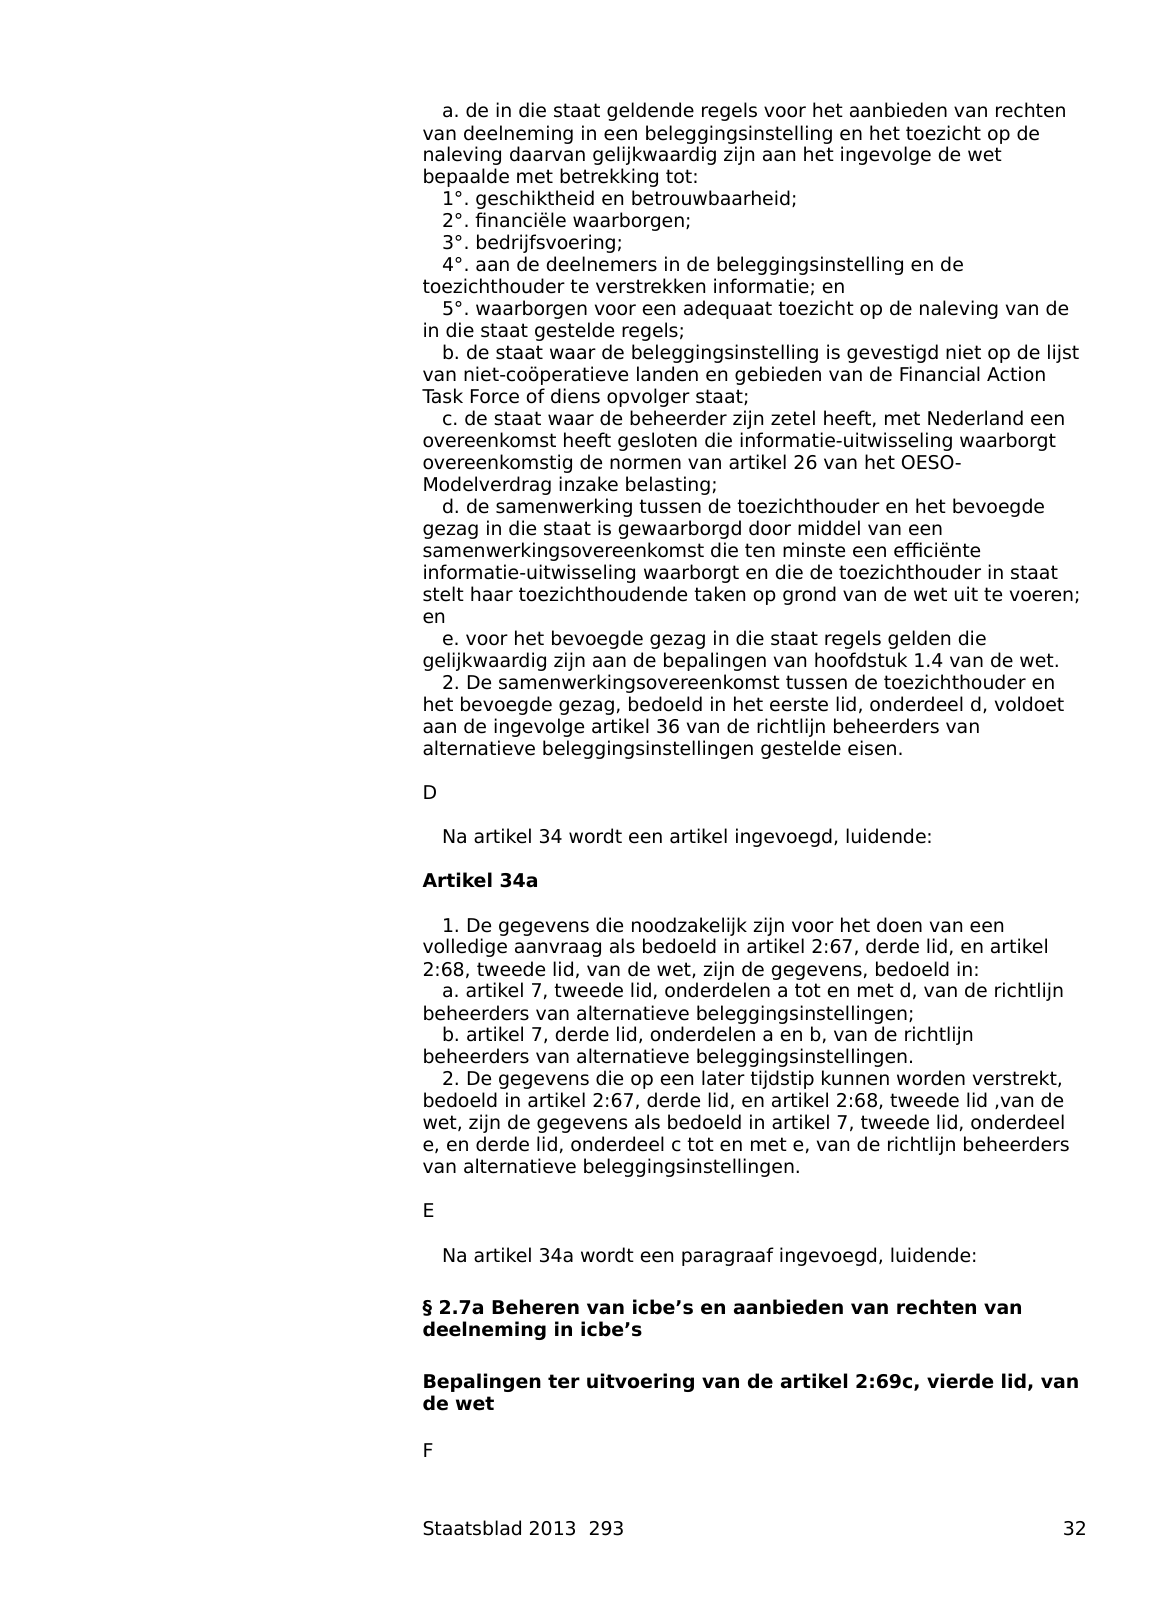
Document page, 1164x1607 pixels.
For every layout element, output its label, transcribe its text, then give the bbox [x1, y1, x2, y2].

text 2°. financiële waarborgen; [422, 210, 1087, 232]
text 5°. waarborgen voor een adequaat toezicht op de naleving van de in die staat gestelde regels; [422, 298, 1087, 342]
text 2. De gegevens die op een later tijdstip kunnen worden verstrekt, bedoeld in artikel 2:67, derde lid, en artikel 2:68, tweede lid ,van de wet, zijn de gegevens als bedoeld in artikel 7, tweede lid, onderdeel e, en derde lid, onderdeel c tot en met e, van de richtlijn beheerders van alternatieve beleggingsinstellingen. [422, 1068, 1087, 1178]
text Na artikel 34a wordt een paragraaf ingevoegd, luidende: [422, 1244, 1087, 1267]
text Na artikel 34 wordt een artikel ingevoegd, luidende: [422, 826, 1087, 848]
text E [422, 1200, 1087, 1222]
text 4°. aan de deelnemers in de beleggingsinstelling en de toezichthouder te verstrekken informatie; en [422, 254, 1087, 298]
subtitle Artikel 34a [422, 870, 1087, 892]
text 3°. bedrijfsvoering; [422, 232, 1087, 254]
text a. de in die staat geldende regels voor het aanbieden van rechten van deelneming in een beleggingsinstelling en het toezicht op de naleving daarvan gelijkwaardig zijn aan het ingevolge de wet bepaalde met betrekking tot: [422, 100, 1087, 188]
text 1°. geschiktheid en betrouwbaarheid; [422, 188, 1087, 210]
text d. de samenwerking tussen de toezichthouder en het bevoegde gezag in die staat is gewaarborgd door middel van een samenwerkingsovereenkomst die ten minste een efficiënte informatie-uitwisseling waarborgt en die de toezichthouder in staat stelt haar toezichthoudende taken op grond van de wet uit te voeren; en [422, 496, 1087, 628]
text b. artikel 7, derde lid, onderdelen a en b, van de richtlijn beheerders van alternatieve beleggingsinstellingen. [422, 1024, 1087, 1068]
text e. voor het bevoegde gezag in die staat regels gelden die gelijkwaardig zijn aan de bepalingen van hoofdstuk 1.4 van de wet. [422, 628, 1087, 672]
text c. de staat waar de beheerder zijn zetel heeft, met Nederland een overeenkomst heeft gesloten die informatie-uitwisseling waarborgt overeenkomstig de normen van artikel 26 van het OESO-Modelverdrag inzake belasting; [422, 408, 1087, 496]
text a. artikel 7, tweede lid, onderdelen a tot en met d, van de richtlijn beheerders van alternatieve beleggingsinstellingen; [422, 980, 1087, 1024]
text D [422, 782, 1087, 804]
text 2. De samenwerkingsovereenkomst tussen de toezichthouder en het bevoegde gezag, bedoeld in het eerste lid, onderdeel d, voldoet aan de ingevolge artikel 36 van de richtlijn beheerders van alternatieve beleggingsinstellingen gestelde eisen. [422, 672, 1087, 760]
text 1. De gegevens die noodzakelijk zijn voor het doen van een volledige aanvraag als bedoeld in artikel 2:67, derde lid, en artikel 2:68, tweede lid, van de wet, zijn de gegevens, bedoeld in: [422, 914, 1087, 980]
subtitle § 2.7a Beheren van icbe’s en aanbieden van rechten van deelneming in icbe’s [422, 1297, 1087, 1341]
text F [422, 1439, 1087, 1461]
text b. de staat waar de beleggingsinstelling is gevestigd niet op de lijst van niet-coöperatieve landen en gebieden van de Financial Action Task Force of diens opvolger staat; [422, 342, 1087, 408]
subtitle Bepalingen ter uitvoering van de artikel 2:69c, vierde lid, van de wet [422, 1371, 1087, 1414]
